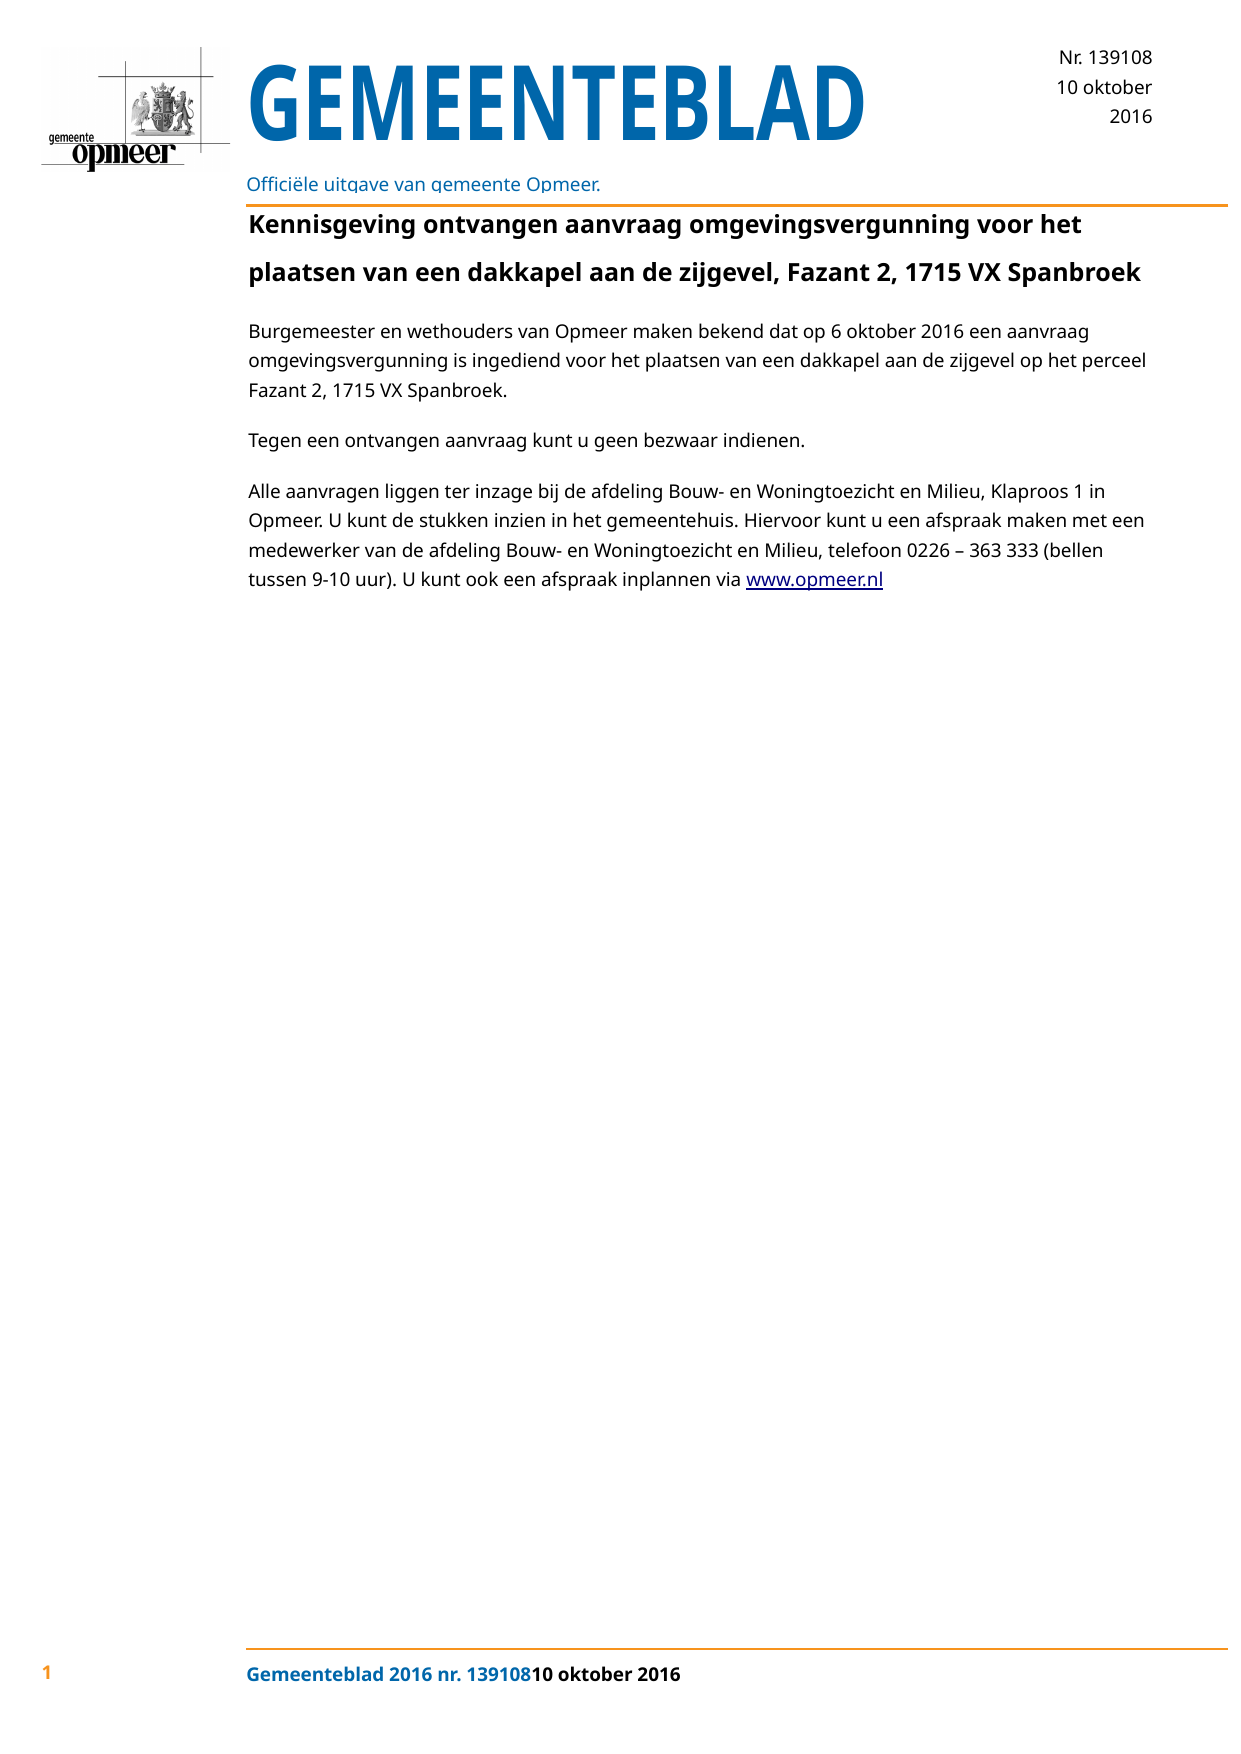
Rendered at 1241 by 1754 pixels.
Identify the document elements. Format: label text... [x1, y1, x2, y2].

text Alle aanvragen liggen ter inzage bij de afdeling Bouw- en Woningtoezicht en Milieu, Klaproos 1 in Opmeer. U kunt de stukken inzien in het gemeentehuis. Hiervoor kunt u een afspraak maken met een medewerker van de afdeling Bouw- en Woningtoezicht en Milieu, telefoon 0226 – 363 333 (bellen tussen 9-10 uur). U kunt ook een afspraak inplannen via www.opmeer.nl [248, 478, 1152, 592]
picture [41, 47, 231, 172]
text Burgemeester en wethouders van Opmeer maken bekend dat op 6 oktober 2016 een aanvraag omgevingsvergunning is ingediend voor het plaatsen van een dakkapel aan de zijgevel op het perceel Fazant 2, 1715 VX Spanbroek. [248, 318, 1152, 403]
text Kennisgeving ontvangen aanvraag omgevingsvergunning voor het plaatsen van een dakkapel aan de zijgevel, Fazant 2, 1715 VX Spanbroek [248, 207, 1152, 288]
text Tegen een ontvangen aanvraag kunt u geen bezwaar indienen. [248, 427, 1152, 453]
